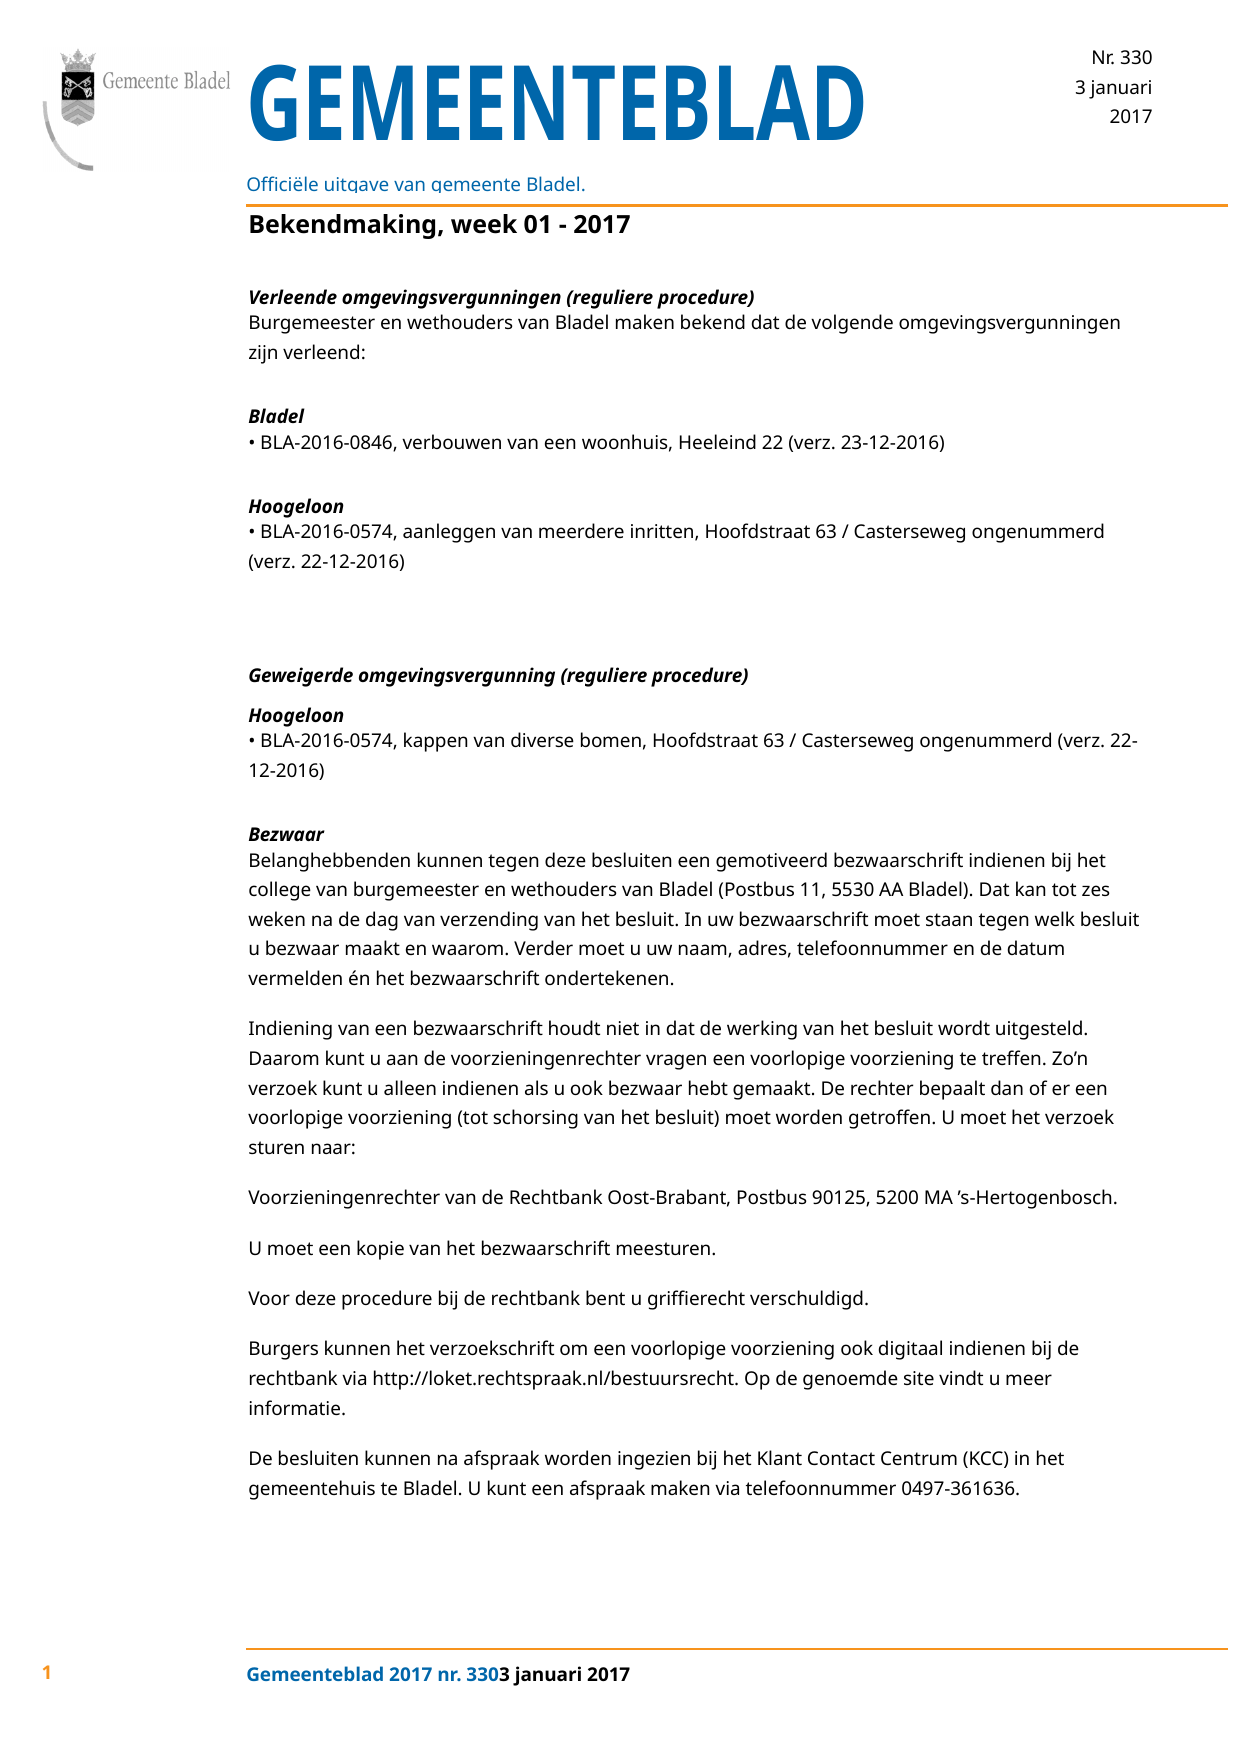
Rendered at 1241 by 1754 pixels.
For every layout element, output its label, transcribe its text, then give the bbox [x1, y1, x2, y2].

text Voorzieningenrechter van de Rechtbank Oost-Brabant, Postbus 90125, 5200 MA ’s-Hertogenbosch. [248, 1184, 1152, 1210]
text Bekendmaking, week 01 - 2017 [248, 207, 1152, 241]
text • BLA-2016-0846, verbouwen van een woonhuis, Heeleind 22 (verz. 23-12-2016) [248, 429, 1152, 454]
text Indiening van een bezwaarschrift houdt niet in dat de werking van het besluit wordt uitgesteld. Daarom kunt u aan de voorzieningenrechter vragen een voorlopige voorziening te treffen. Zo’n verzoek kunt u alleen indienen als u ook bezwaar hebt gemaakt. De rechter bepaalt dan of er een voorlopige voorziening (tot schorsing van het besluit) moet worden getroffen. U moet het verzoek sturen naar: [248, 1016, 1152, 1159]
text Voor deze procedure bij de rechtbank bent u griffierecht verschuldigd. [248, 1285, 1152, 1311]
text Hoogeloon [248, 702, 1152, 727]
text Burgers kunnen het verzoekschrift om een voorlopige voorziening ook digitaal indienen bij de rechtbank via http://loket.rechtspraak.nl/bestuursrecht. Op de genoemde site vindt u meer informatie. [248, 1336, 1152, 1420]
text Bladel [248, 403, 1152, 429]
text • BLA-2016-0574, kappen van diverse bomen, Hoofdstraat 63 / Casterseweg ongenummerd (verz. 22-12-2016) [248, 727, 1152, 783]
text De besluiten kunnen na afspraak worden ingezien bij het Klant Contact Centrum (KCC) in het gemeentehuis te Bladel. U kunt een afspraak maken via telefoonnummer 0497-361636. [248, 1445, 1152, 1500]
text Verleende omgevingsvergunningen (reguliere procedure) [248, 284, 1152, 309]
text Belanghebbenden kunnen tegen deze besluiten een gemotiveerd bezwaarschrift indienen bij het college van burgemeester en wethouders van Bladel (Postbus 11, 5530 AA Bladel). Dat kan tot zes weken na de dag van verzending van het besluit. In uw bezwaarschrift moet staan tegen welk besluit u bezwaar maakt en waarom. Verder moet u uw naam, adres, telefoonnummer en de datum vermelden én het bezwaarschrift ondertekenen. [248, 847, 1152, 991]
text Hoogeloon [248, 493, 1152, 518]
text • BLA-2016-0574, aanleggen van meerdere inritten, Hoofdstraat 63 / Casterseweg ongenummerd (verz. 22-12-2016) [248, 518, 1152, 574]
picture [41, 47, 231, 172]
text Geweigerde omgevingsvergunning (reguliere procedure) [248, 662, 1152, 688]
text U moet een kopie van het bezwaarschrift meesturen. [248, 1235, 1152, 1260]
text Bezwaar [248, 821, 1152, 847]
text Burgemeester en wethouders van Bladel maken bekend dat de volgende omgevingsvergunningen zijn verleend: [248, 309, 1152, 365]
